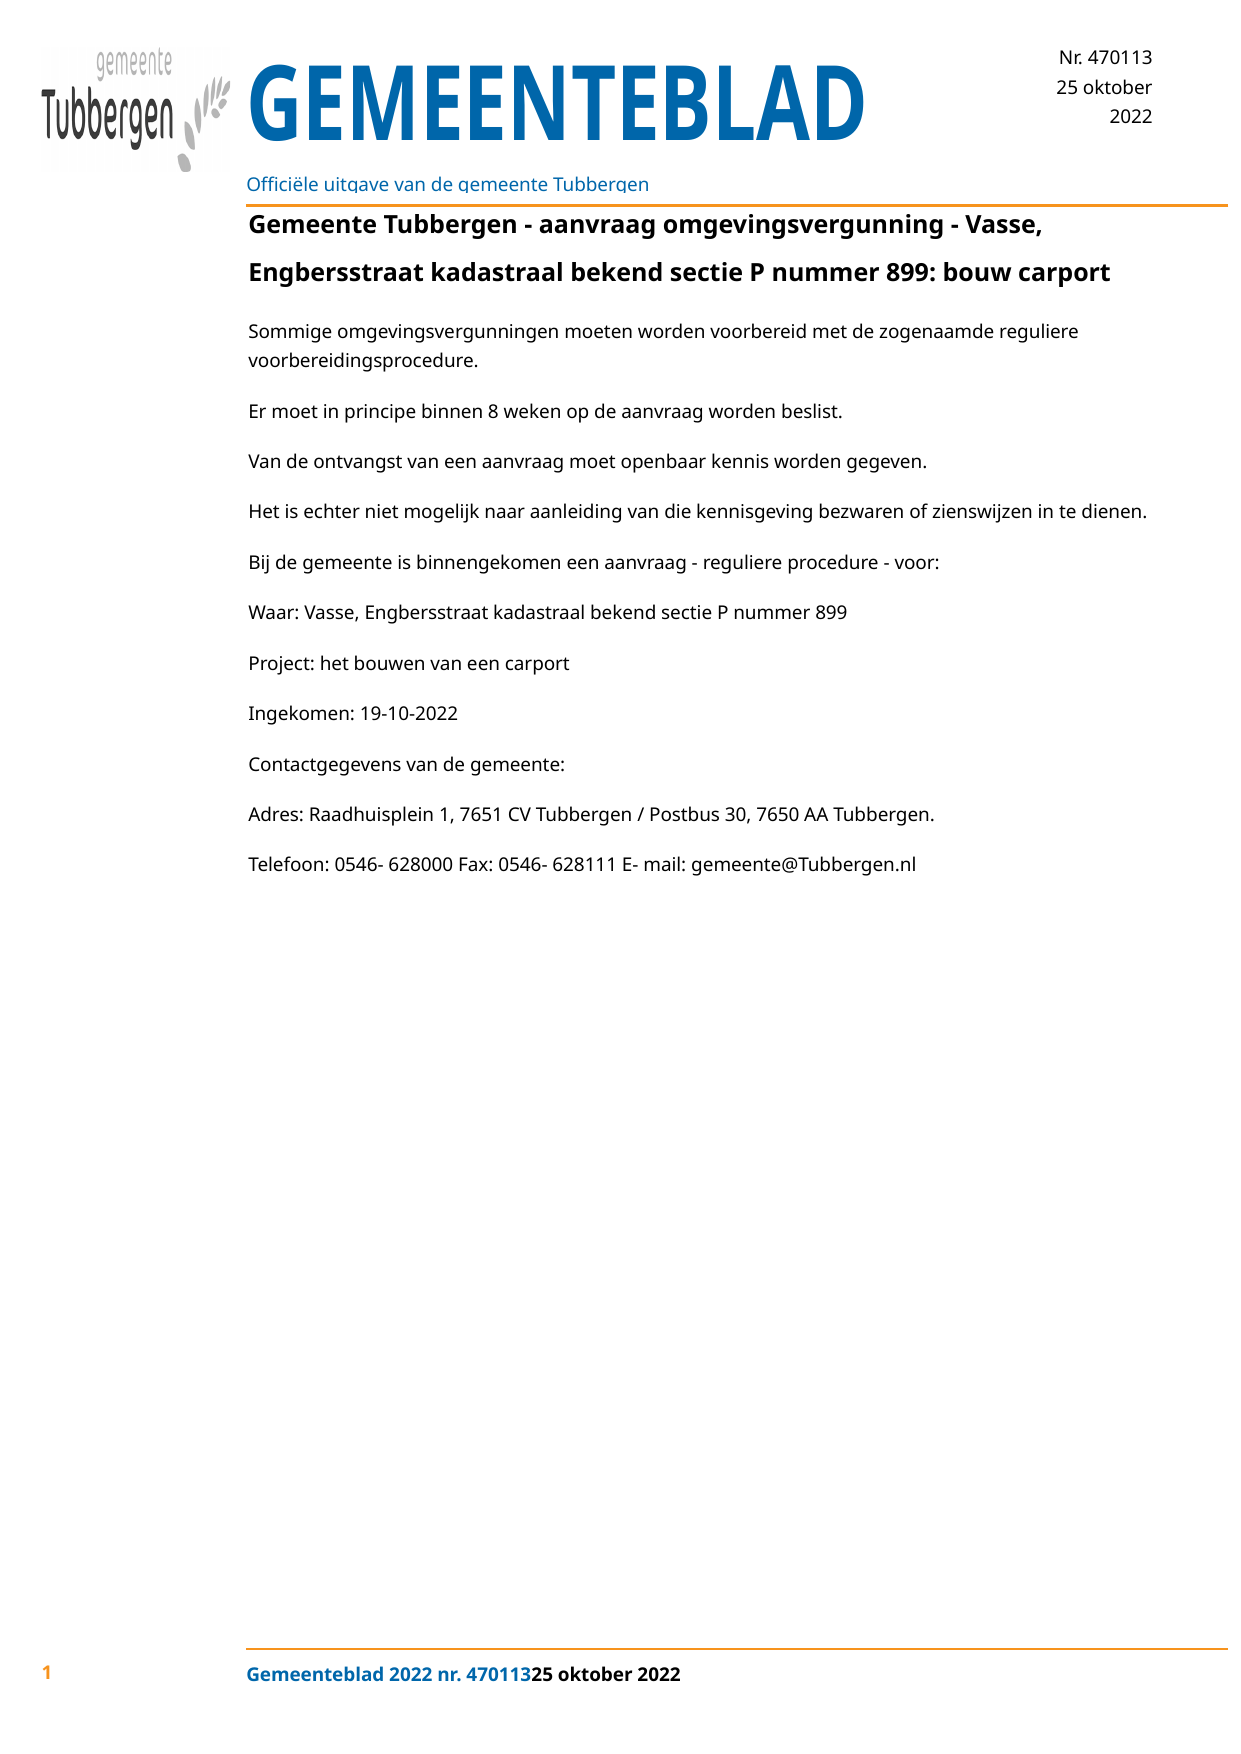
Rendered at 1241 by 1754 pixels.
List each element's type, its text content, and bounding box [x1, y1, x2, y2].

text Waar: Vasse, Engbersstraat kadastraal bekend sectie P nummer 899 [248, 599, 1152, 625]
text Gemeente Tubbergen - aanvraag omgevingsvergunning - Vasse, Engbersstraat kadastraal bekend sectie P nummer 899: bouw carport [248, 207, 1152, 288]
text Er moet in principe binnen 8 weken op de aanvraag worden beslist. [248, 398, 1152, 424]
text Contactgegevens van de gemeente: [248, 751, 1152, 777]
text Het is echter niet mogelijk naar aanleiding van die kennisgeving bezwaren of zienswijzen in te dienen. [248, 499, 1152, 524]
text Project: het bouwen van een carport [248, 650, 1152, 676]
picture [41, 47, 231, 172]
text Adres: Raadhuisplein 1, 7651 CV Tubbergen / Postbus 30, 7650 AA Tubbergen. [248, 801, 1152, 827]
text Ingekomen: 19-10-2022 [248, 700, 1152, 726]
text Sommige omgevingsvergunningen moeten worden voorbereid met de zogenaamde reguliere voorbereidingsprocedure. [248, 318, 1152, 373]
text Telefoon: 0546- 628000 Fax: 0546- 628111 E- mail: gemeente@Tubbergen.nl [248, 852, 1152, 877]
text Van de ontvangst van een aanvraag moet openbaar kennis worden gegeven. [248, 448, 1152, 474]
text Bij de gemeente is binnengekomen een aanvraag - reguliere procedure - voor: [248, 549, 1152, 575]
